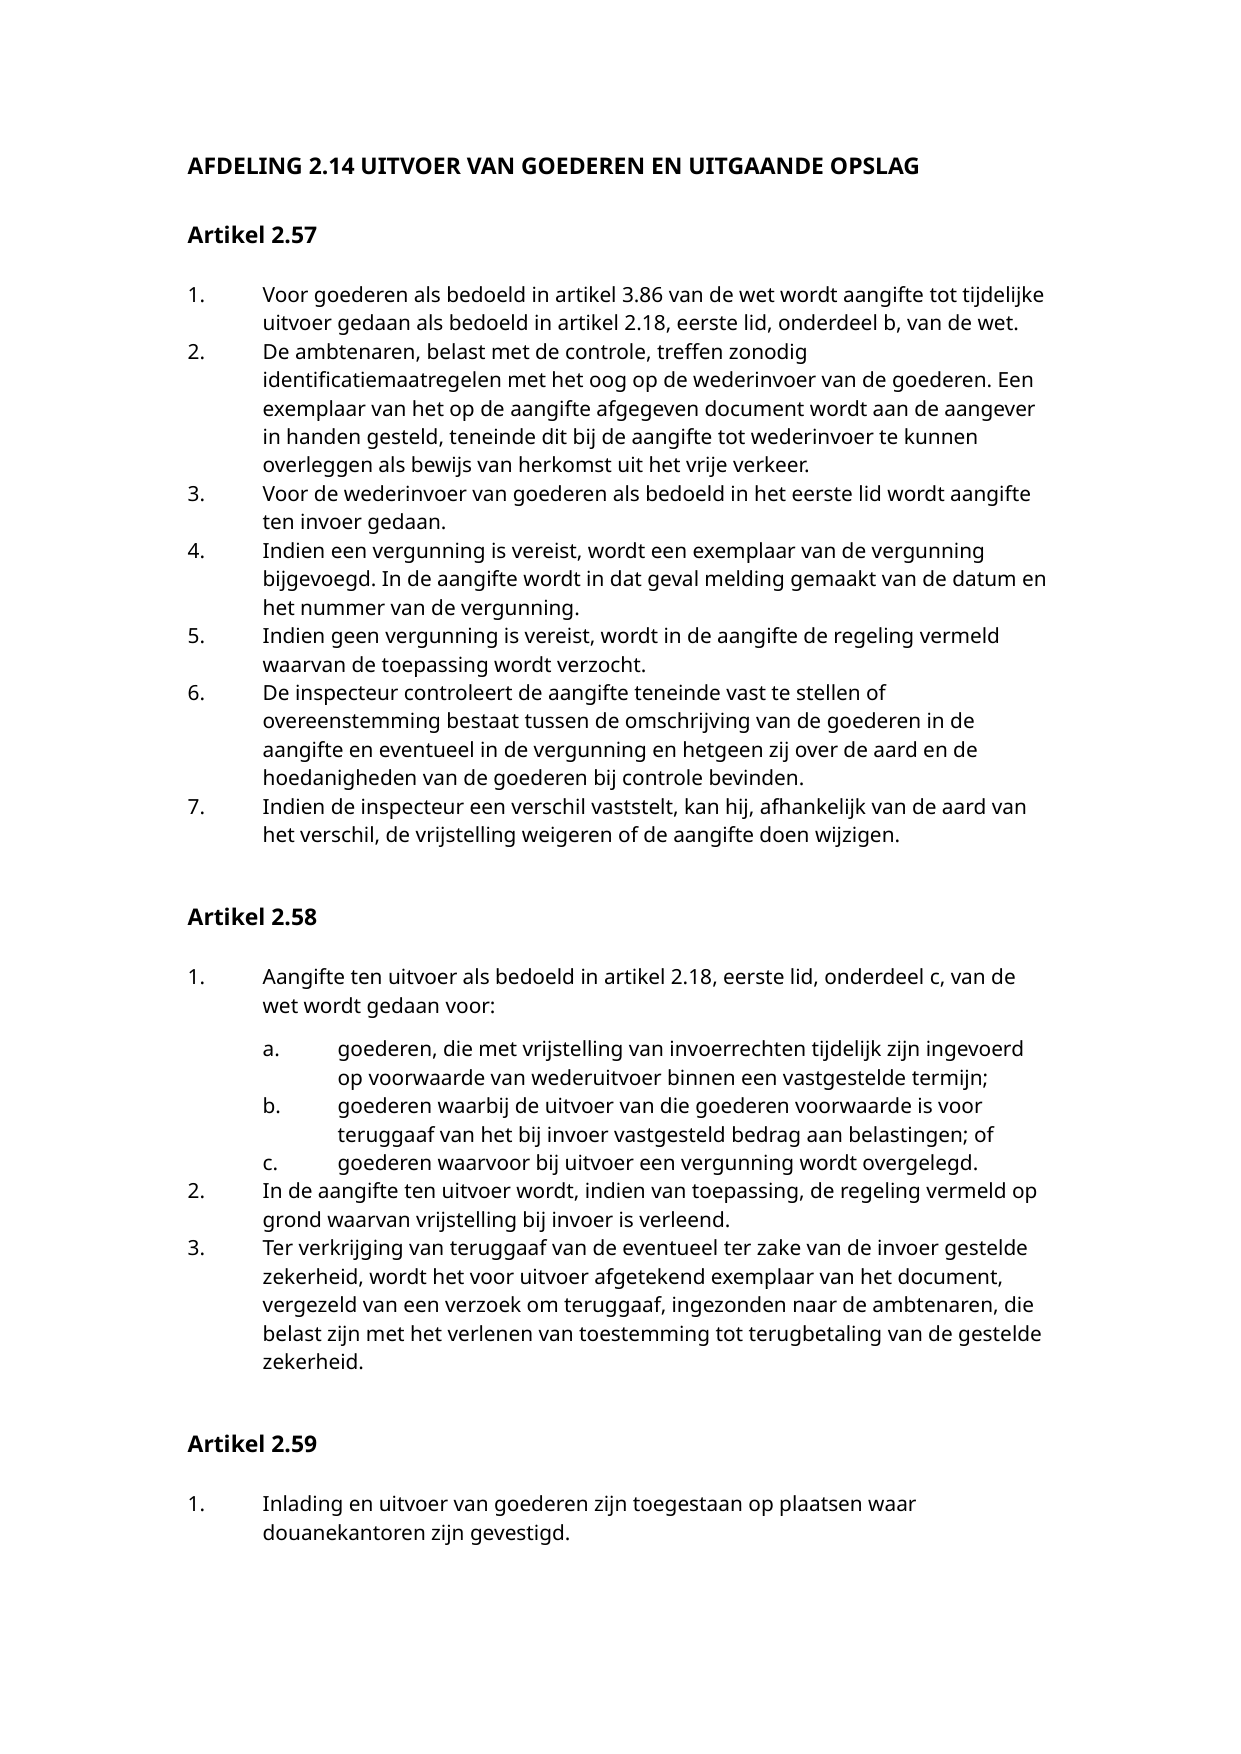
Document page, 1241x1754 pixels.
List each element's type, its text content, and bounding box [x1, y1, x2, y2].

list Aangifte ten uitvoer als bedoeld in artikel 2.18, eerste lid, onderdeel c, van de wet wordt gedaan voor: [187, 962, 1053, 1019]
list goederen waarbij de uitvoer van die goederen voorwaarde is voor teruggaaf van het bij invoer vastgesteld bedrag aan belastingen; of [262, 1091, 1053, 1148]
list De inspecteur controleert de aangifte teneinde vast te stellen of overeenstemming bestaat tussen de omschrijving van de goederen in de aangifte en eventueel in de vergunning en hetgeen zij over de aard en de hoedanigheden van de goederen bij controle bevinden. [187, 678, 1053, 792]
subtitle Artikel 2.57 [187, 219, 1053, 250]
list De ambtenaren, belast met de controle, treffen zonodig identificatiemaatregelen met het oog op de wederinvoer van de goederen. Een exemplaar van het op de aangifte afgegeven document wordt aan de aangever in handen gesteld, teneinde dit bij de aangifte tot wederinvoer te kunnen overleggen als bewijs van herkomst uit het vrije verkeer. [187, 337, 1053, 479]
list Indien de inspecteur een verschil vaststelt, kan hij, afhankelijk van de aard van het verschil, de vrijstelling weigeren of de aangifte doen wijzigen. [187, 792, 1053, 849]
subtitle AFDELING 2.14 UITVOER VAN GOEDEREN EN UITGAANDE OPSLAG [187, 150, 1053, 181]
subtitle Artikel 2.58 [187, 901, 1053, 932]
subtitle Artikel 2.59 [187, 1428, 1053, 1459]
list Indien een vergunning is vereist, wordt een exemplaar van de vergunning bijgevoegd. In de aangifte wordt in dat geval melding gemaakt van de datum en het nummer van de vergunning. [187, 536, 1053, 621]
list In de aangifte ten uitvoer wordt, indien van toepassing, de regeling vermeld op grond waarvan vrijstelling bij invoer is verleend. [187, 1177, 1053, 1233]
list goederen waarvoor bij uitvoer een vergunning wordt overgelegd. [262, 1148, 1053, 1177]
list Ter verkrijging van teruggaaf van de eventueel ter zake van de invoer gestelde zekerheid, wordt het voor uitvoer afgetekend exemplaar van het document, vergezeld van een verzoek om teruggaaf, ingezonden naar de ambtenaren, die belast zijn met het verlenen van toestemming tot terugbetaling van de gestelde zekerheid. [187, 1233, 1053, 1376]
list Inlading en uitvoer van goederen zijn toegestaan op plaatsen waar douanekantoren zijn gevestigd. [187, 1489, 1053, 1546]
list goederen, die met vrijstelling van invoerrechten tijdelijk zijn ingevoerd op voorwaarde van wederuitvoer binnen een vastgestelde termijn; [262, 1034, 1053, 1091]
list Voor goederen als bedoeld in artikel 3.86 van de wet wordt aangifte tot tijdelijke uitvoer gedaan als bedoeld in artikel 2.18, eerste lid, onderdeel b, van de wet. [187, 280, 1053, 337]
list Voor de wederinvoer van goederen als bedoeld in het eerste lid wordt aangifte ten invoer gedaan. [187, 479, 1053, 536]
list Indien geen vergunning is vereist, wordt in de aangifte de regeling vermeld waarvan de toepassing wordt verzocht. [187, 621, 1053, 678]
